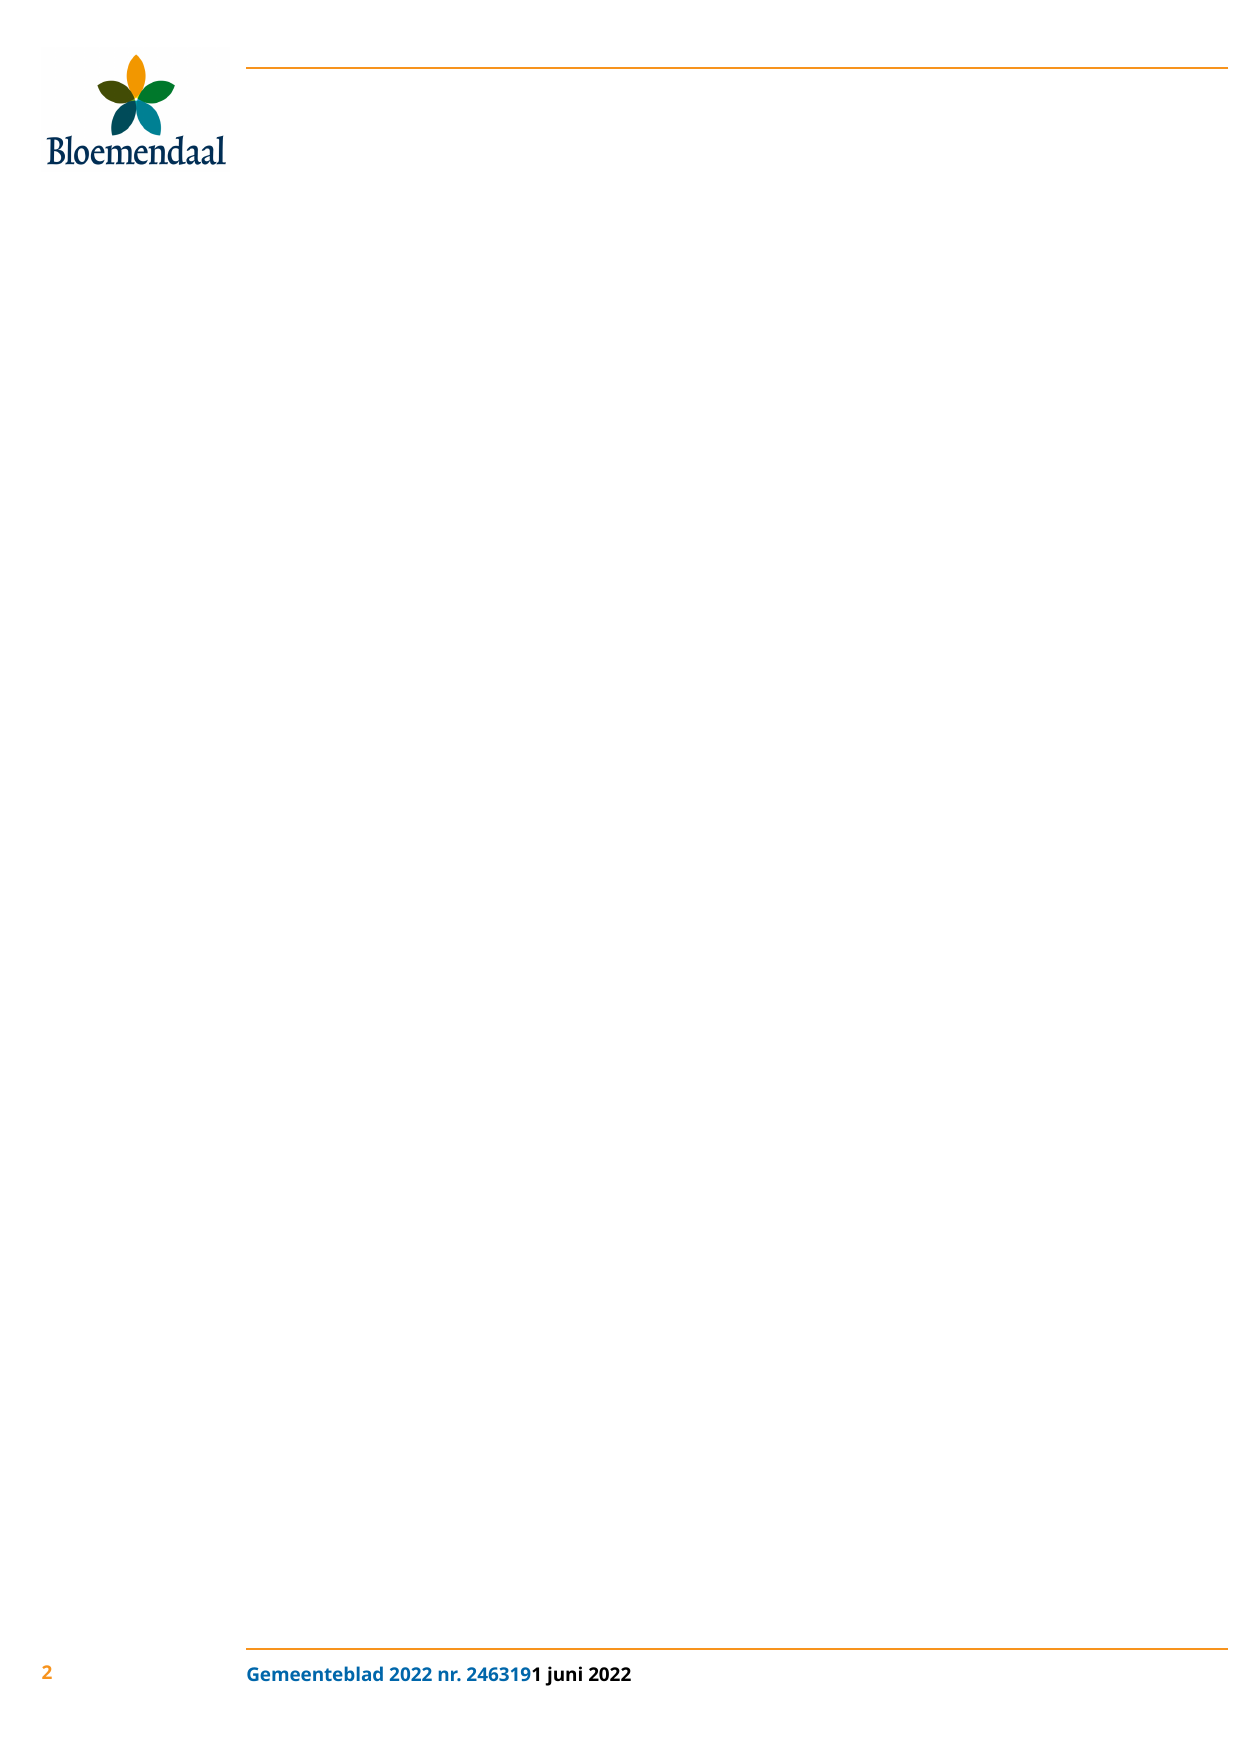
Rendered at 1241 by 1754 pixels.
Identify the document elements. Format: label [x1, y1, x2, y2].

picture [41, 47, 231, 172]
